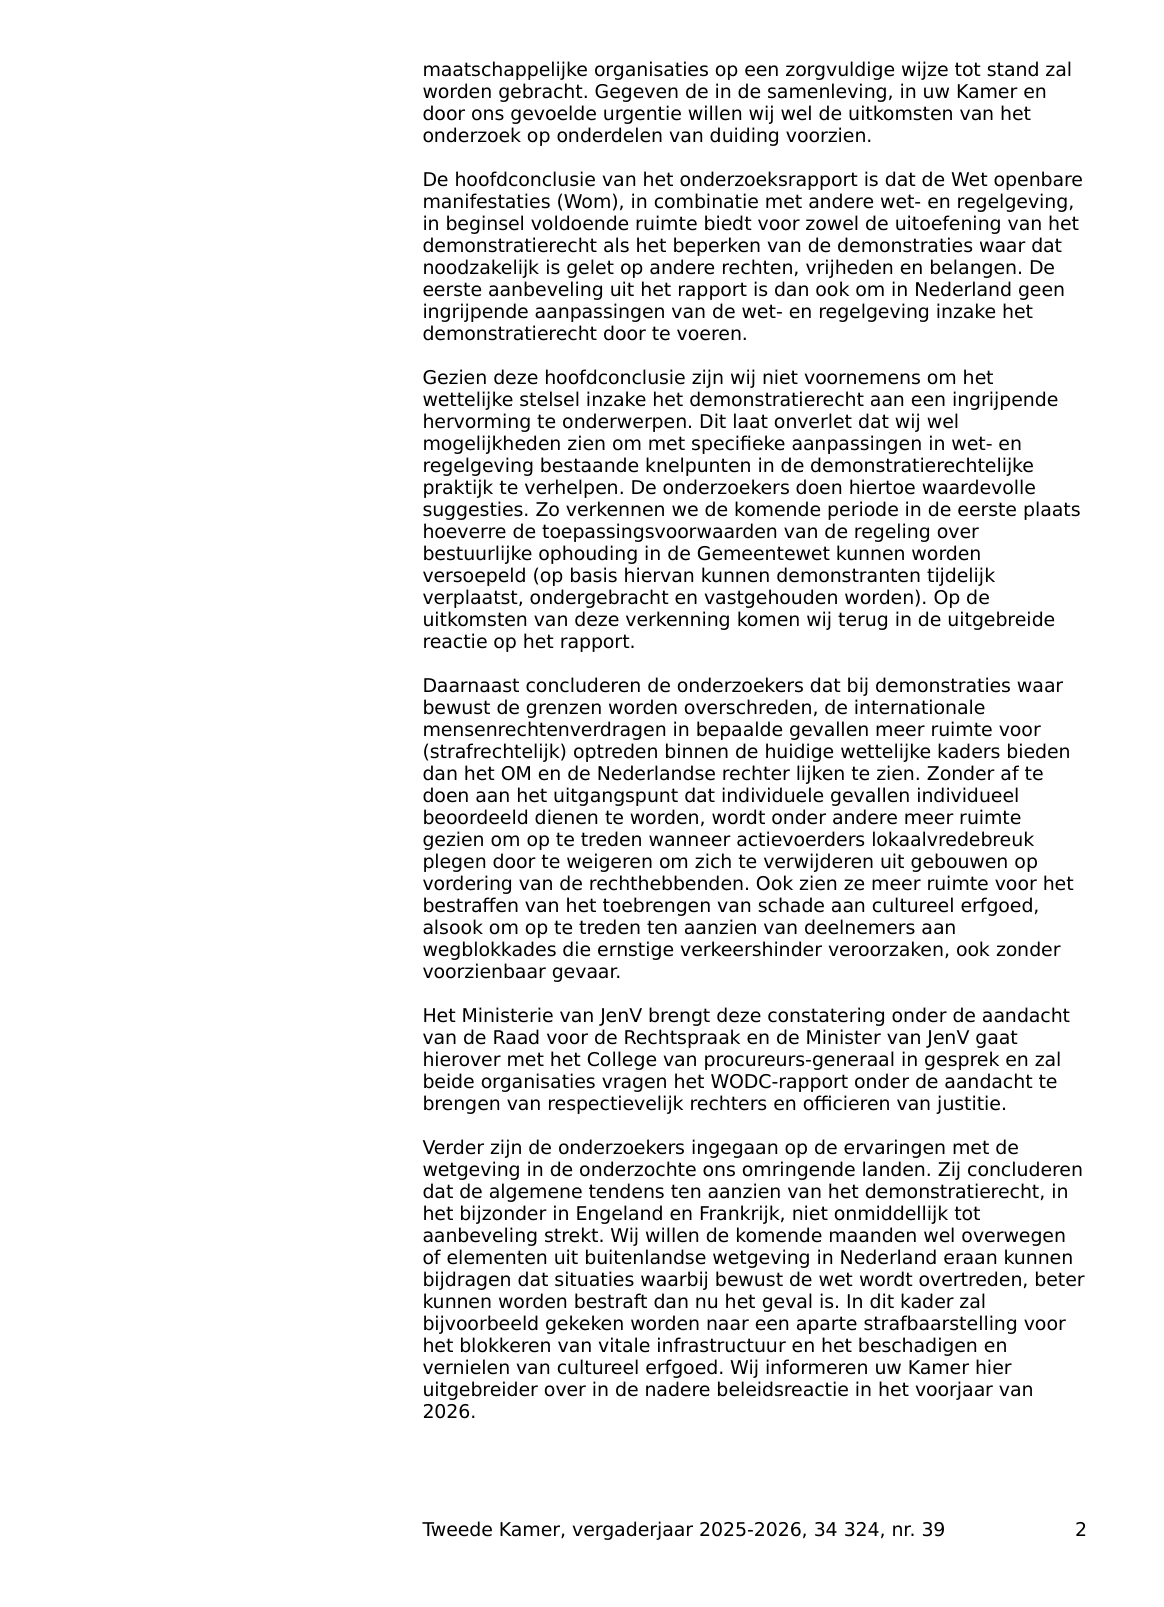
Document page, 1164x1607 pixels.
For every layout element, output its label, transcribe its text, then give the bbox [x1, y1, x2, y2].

text De hoofdconclusie van het onderzoeksrapport is dat de Wet openbare manifestaties (Wom), in combinatie met andere wet- en regelgeving, in beginsel voldoende ruimte biedt voor zowel de uitoefening van het demonstratierecht als het beperken van de demonstraties waar dat noodzakelijk is gelet op andere rechten, vrijheden en belangen. De eerste aanbeveling uit het rapport is dan ook om in Nederland geen ingrijpende aanpassingen van de wet- en regelgeving inzake het demonstratierecht door te voeren. [422, 169, 1087, 345]
text Daarnaast concluderen de onderzoekers dat bij demonstraties waar bewust de grenzen worden overschreden, de internationale mensenrechtenverdragen in bepaalde gevallen meer ruimte voor (strafrechtelijk) optreden binnen de huidige wettelijke kaders bieden dan het OM en de Nederlandse rechter lijken te zien. Zonder af te doen aan het uitgangspunt dat individuele gevallen individueel beoordeeld dienen te worden, wordt onder andere meer ruimte gezien om op te treden wanneer actievoerders lokaalvredebreuk plegen door te weigeren om zich te verwijderen uit gebouwen op vordering van de rechthebbenden. Ook zien ze meer ruimte voor het bestraffen van het toebrengen van schade aan cultureel erfgoed, alsook om op te treden ten aanzien van deelnemers aan wegblokkades die ernstige verkeershinder veroorzaken, ook zonder voorzienbaar gevaar. [422, 675, 1087, 983]
text Verder zijn de onderzoekers ingegaan op de ervaringen met de wetgeving in de onderzochte ons omringende landen. Zij concluderen dat de algemene tendens ten aanzien van het demonstratierecht, in het bijzonder in Engeland en Frankrijk, niet onmiddellijk tot aanbeveling strekt. Wij willen de komende maanden wel overwegen of elementen uit buitenlandse wetgeving in Nederland eraan kunnen bijdragen dat situaties waarbij bewust de wet wordt overtreden, beter kunnen worden bestraft dan nu het geval is. In dit kader zal bijvoorbeeld gekeken worden naar een aparte strafbaarstelling voor het blokkeren van vitale infrastructuur en het beschadigen en vernielen van cultureel erfgoed. Wij informeren uw Kamer hier uitgebreider over in de nadere beleidsreactie in het voorjaar van 2026. [422, 1137, 1087, 1423]
text maatschappelijke organisaties op een zorgvuldige wijze tot stand zal worden gebracht. Gegeven de in de samenleving, in uw Kamer en door ons gevoelde urgentie willen wij wel de uitkomsten van het onderzoek op onderdelen van duiding voorzien. [422, 59, 1087, 147]
text Het Ministerie van JenV brengt deze constatering onder de aandacht van de Raad voor de Rechtspraak en de Minister van JenV gaat hierover met het College van procureurs-generaal in gesprek en zal beide organisaties vragen het WODC-rapport onder de aandacht te brengen van respectievelijk rechters en officieren van justitie. [422, 1005, 1087, 1115]
text Gezien deze hoofdconclusie zijn wij niet voornemens om het wettelijke stelsel inzake het demonstratierecht aan een ingrijpende hervorming te onderwerpen. Dit laat onverlet dat wij wel mogelijkheden zien om met specifieke aanpassingen in wet- en regelgeving bestaande knelpunten in de demonstratierechtelijke praktijk te verhelpen. De onderzoekers doen hiertoe waardevolle suggesties. Zo verkennen we de komende periode in de eerste plaats hoeverre de toepassingsvoorwaarden van de regeling over bestuurlijke ophouding in de Gemeentewet kunnen worden versoepeld (op basis hiervan kunnen demonstranten tijdelijk verplaatst, ondergebracht en vastgehouden worden). Op de uitkomsten van deze verkenning komen wij terug in de uitgebreide reactie op het rapport. [422, 367, 1087, 653]
